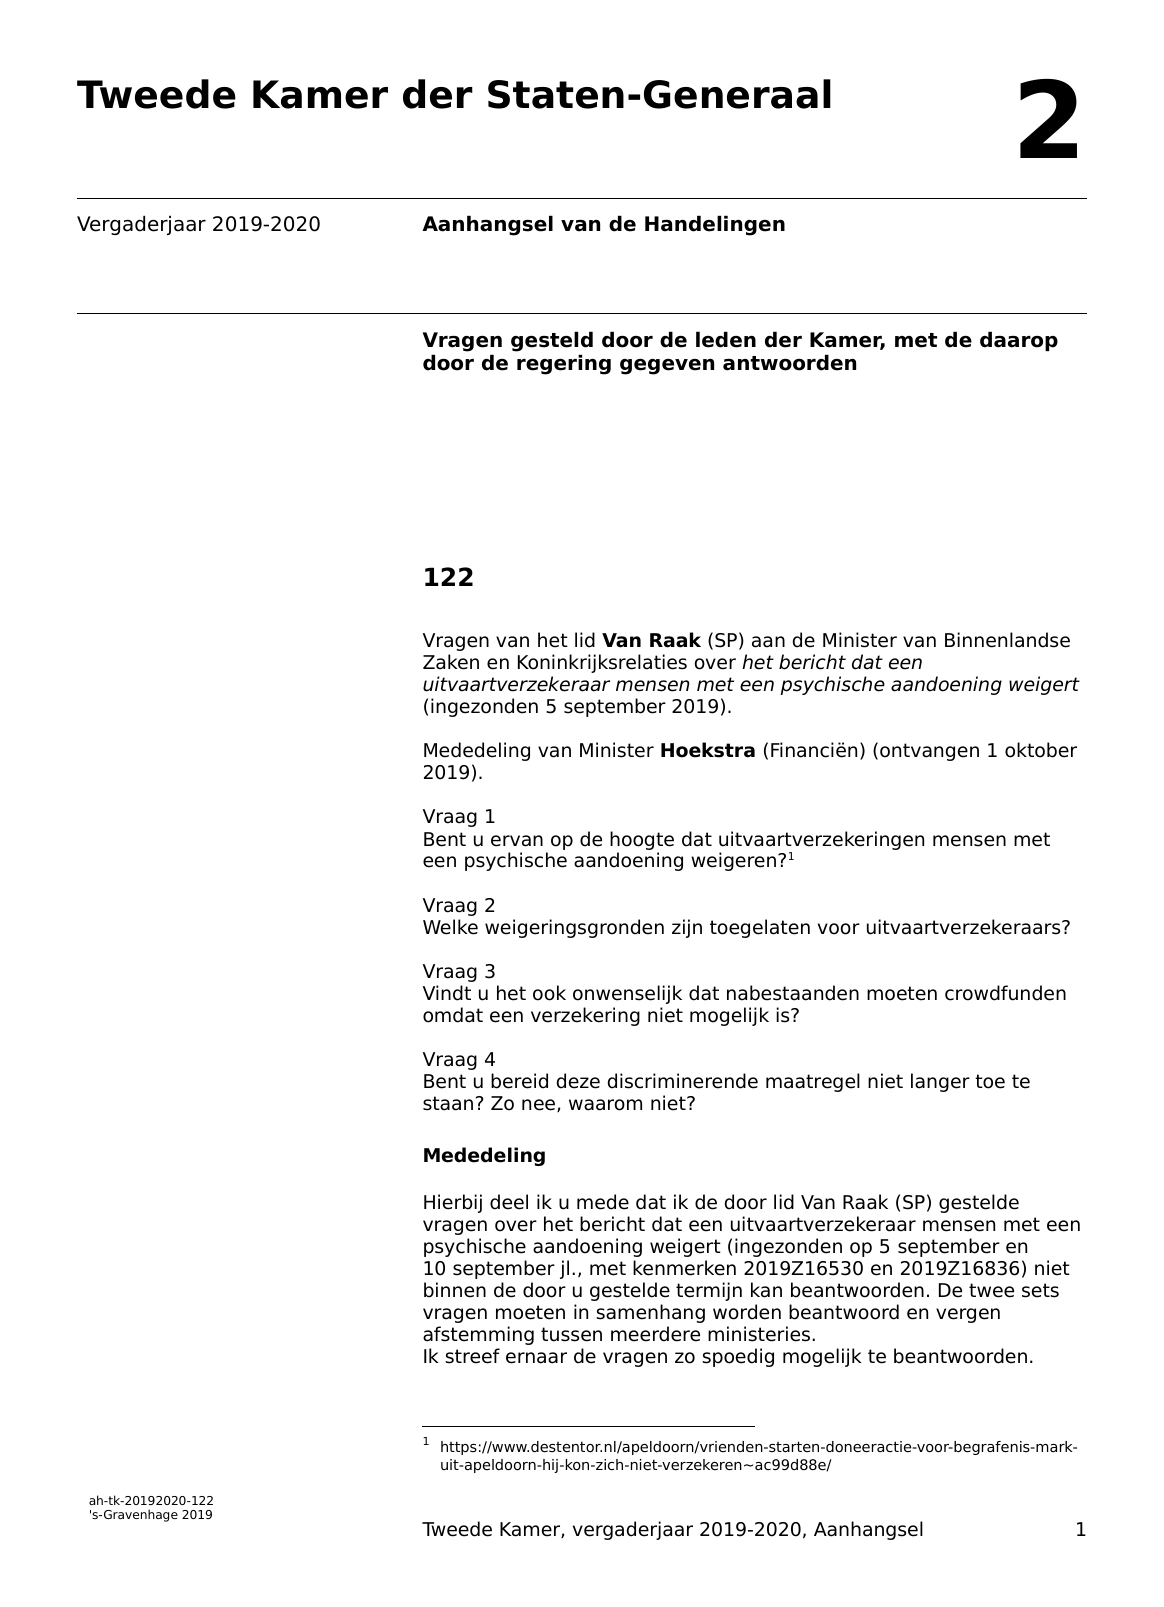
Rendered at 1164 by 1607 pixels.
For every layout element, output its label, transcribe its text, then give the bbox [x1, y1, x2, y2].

table_cell Vergaderjaar 2019-2020 [77, 199, 422, 313]
text Mededeling van Minister Hoekstra (Financiën) (ontvangen 1 oktober 2019). [422, 740, 1087, 784]
text 122 [422, 563, 1087, 592]
text Vragen van het lid Van Raak (SP) aan de Minister van Binnenlandse Zaken en Koninkrijksrelaties over het bericht dat een uitvaartverzekeraar mensen met een psychische aandoening weigert (ingezonden 5 september 2019). [422, 630, 1087, 718]
table_cell [77, 314, 422, 375]
text Vraag 4 [422, 1049, 1087, 1071]
subtitle Mededeling [422, 1145, 1087, 1167]
text Welke weigeringsgronden zijn toegelaten voor uitvaartverzekeraars? [422, 917, 1087, 938]
text Vraag 3 [422, 961, 1087, 983]
text Vraag 1 [422, 806, 1087, 828]
text ah-tk-20192020-122 [88, 1494, 323, 1508]
text Vraag 2 [422, 894, 1087, 917]
table_header 2 [886, 59, 1087, 198]
text Bent u bereid deze discriminerende maatregel niet langer toe te staan? Zo nee, waarom niet? [422, 1071, 1087, 1115]
text https://www.destentor.nl/apeldoorn/vrienden-starten-doneeractie-voor-begrafenis-mark-uit-apeldoorn-hij-kon-zich-niet-verzekeren~ac99d88e/ [422, 1435, 1087, 1474]
table_header Tweede Kamer der Staten-Generaal [77, 59, 886, 198]
text Ik streef ernaar de vragen zo spoedig mogelijk te beantwoorden. [422, 1346, 1087, 1368]
table_cell Aanhangsel van de Handelingen [422, 199, 1087, 313]
text 's-Gravenhage 2019 [88, 1508, 323, 1522]
text Bent u ervan op de hoogte dat uitvaartverzekeringen mensen met een psychische aandoening weigeren? [422, 828, 1087, 872]
table_cell Vragen gesteld door de leden der Kamer, met de daarop door de regering gegeven antwoorden [422, 314, 1087, 375]
text Vindt u het ook onwenselijk dat nabestaanden moeten crowdfunden omdat een verzekering niet mogelijk is? [422, 983, 1087, 1027]
text Hierbij deel ik u mede dat ik de door lid Van Raak (SP) gestelde vragen over het bericht dat een uitvaartverzekeraar mensen met een psychische aandoening weigert (ingezonden op 5 september en 10 september jl., met kenmerken 2019Z16530 en 2019Z16836) niet binnen de door u gestelde termijn kan beantwoorden. De twee sets vragen moeten in samenhang worden beantwoord en vergen afstemming tussen meerdere ministeries. [422, 1192, 1087, 1346]
